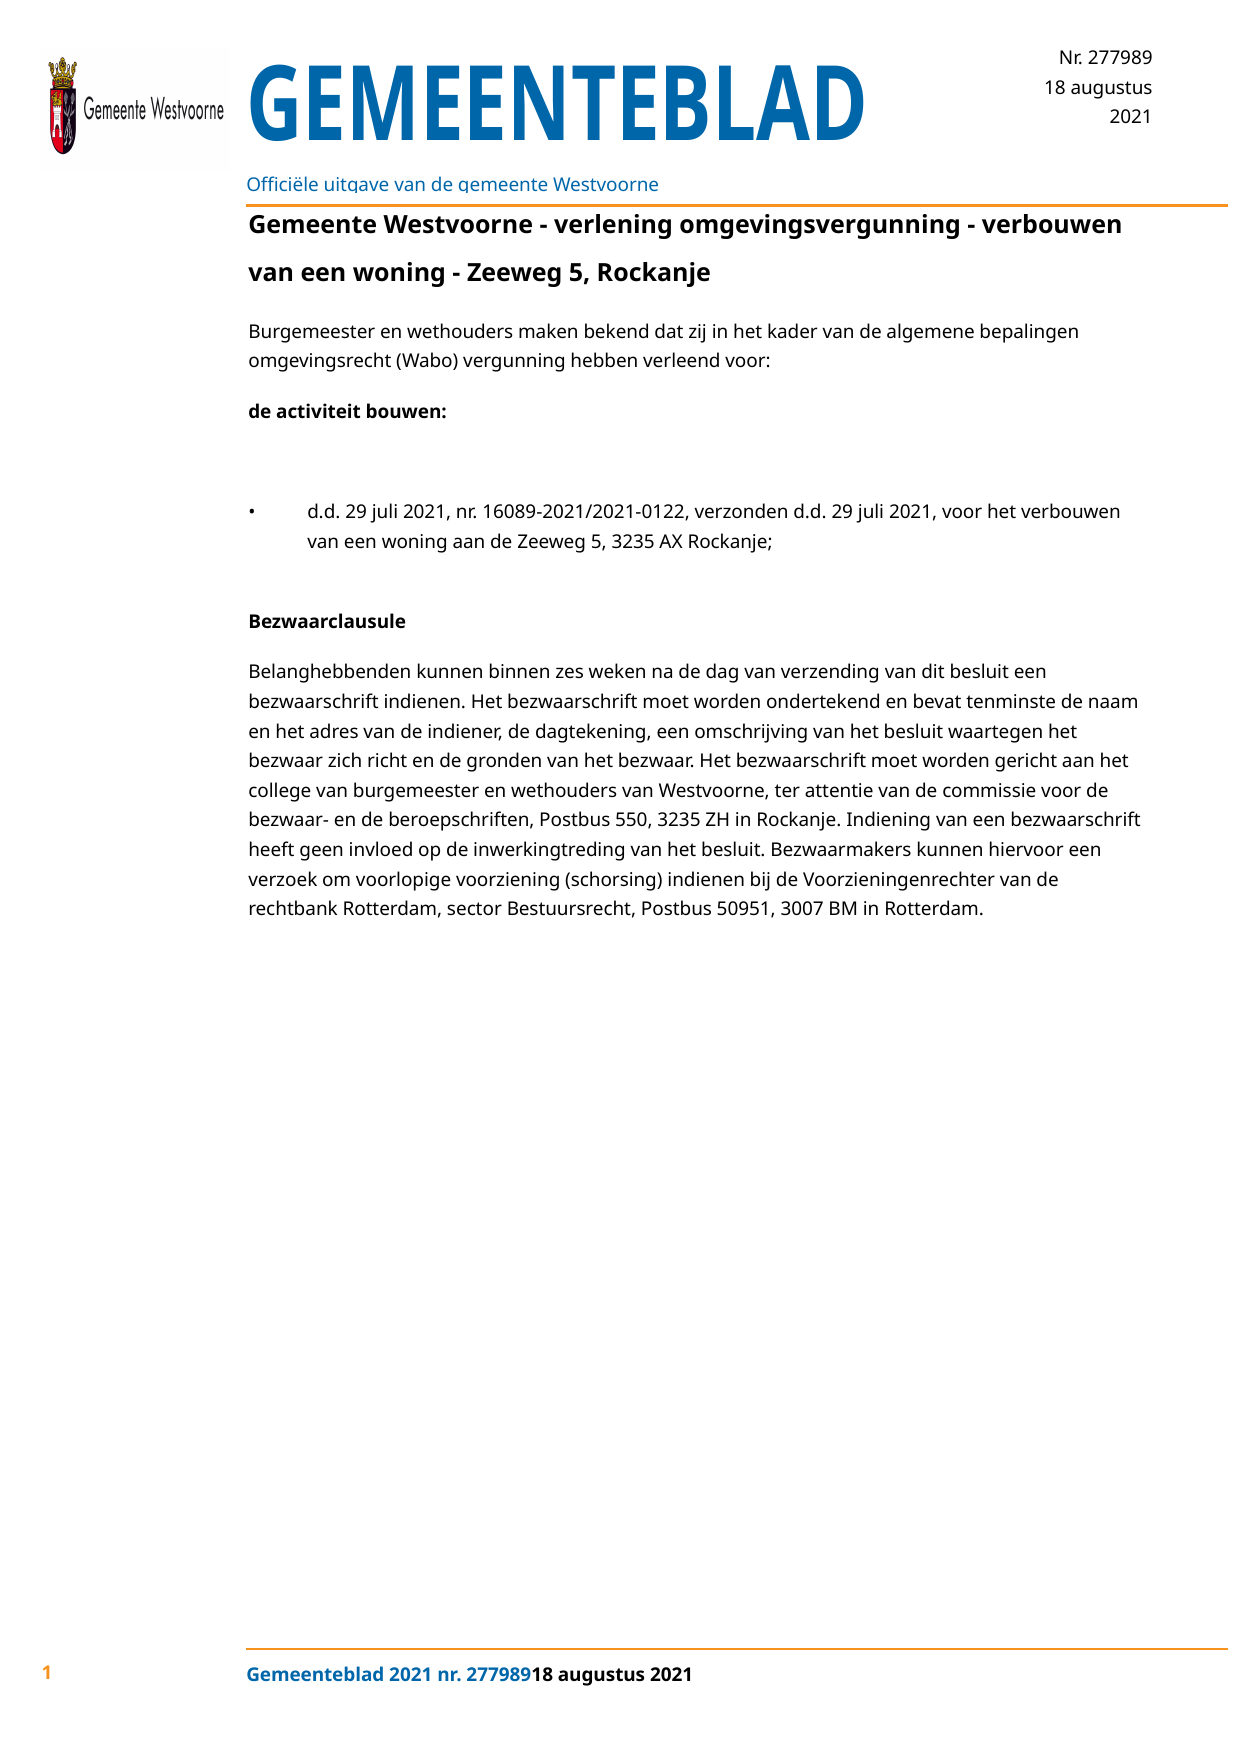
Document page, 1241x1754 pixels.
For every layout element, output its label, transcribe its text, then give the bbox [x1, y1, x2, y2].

list d.d. 29 juli 2021, nr. 16089-2021/2021-0122, verzonden d.d. 29 juli 2021, voor het verbouwen van een woning aan de Zeeweg 5, 3235 AX Rockanje; [248, 499, 1152, 554]
text Bezwaarclausule [248, 608, 1152, 634]
text Belanghebbenden kunnen binnen zes weken na de dag van verzending van dit besluit een bezwaarschrift indienen. Het bezwaarschrift moet worden ondertekend en bevat tenminste de naam en het adres van de indiener, de dagtekening, een omschrijving van het besluit waartegen het bezwaar zich richt en de gronden van het bezwaar. Het bezwaarschrift moet worden gericht aan het college van burgemeester en wethouders van Westvoorne, ter attentie van de commissie voor de bezwaar- en de beroepschriften, Postbus 550, 3235 ZH in Rockanje. Indiening van een bezwaarschrift heeft geen invloed op de inwerkingtreding van het besluit. Bezwaarmakers kunnen hiervoor een verzoek om voorlopige voorziening (schorsing) indienen bij de Voorzieningenrechter van de rechtbank Rotterdam, sector Bestuursrecht, Postbus 50951, 3007 BM in Rotterdam. [248, 659, 1152, 921]
text Gemeente Westvoorne - verlening omgevingsvergunning - verbouwen van een woning - Zeeweg 5, Rockanje [248, 207, 1152, 288]
text de activiteit bouwen: [248, 398, 1152, 424]
picture [41, 47, 231, 172]
text Burgemeester en wethouders maken bekend dat zij in het kader van de algemene bepalingen omgevingsrecht (Wabo) vergunning hebben verleend voor: [248, 318, 1152, 373]
